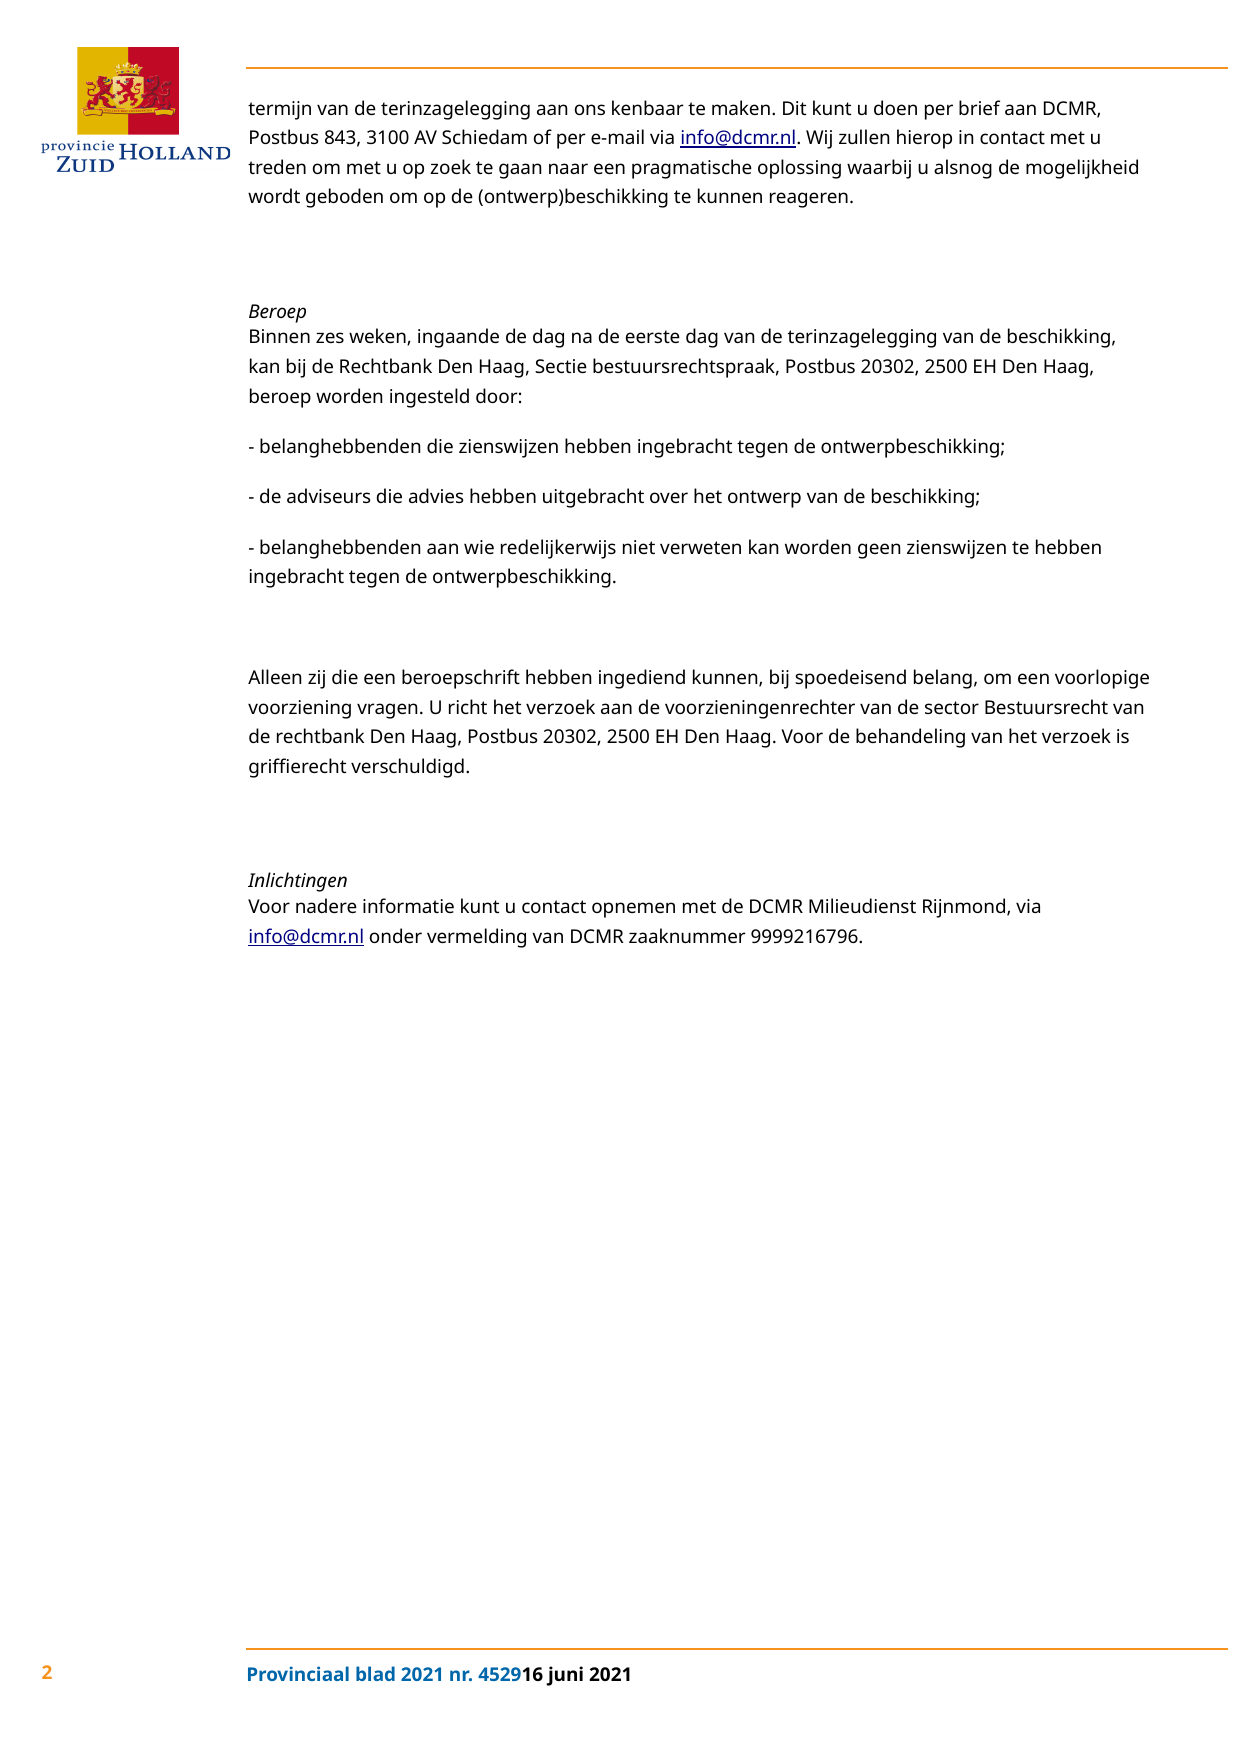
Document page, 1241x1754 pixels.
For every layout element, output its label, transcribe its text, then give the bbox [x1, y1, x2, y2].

text - de adviseurs die advies hebben uitgebracht over het ontwerp van de beschikking; [248, 484, 1152, 509]
text Binnen zes weken, ingaande de dag na de eerste dag van de terinzagelegging van de beschikking, kan bij de Rechtbank Den Haag, Sectie bestuursrechtspraak, Postbus 20302, 2500 EH Den Haag, beroep worden ingesteld door: [248, 324, 1152, 408]
text termijn van de terinzagelegging aan ons kenbaar te maken. Dit kunt u doen per brief aan DCMR, Postbus 843, 3100 AV Schiedam of per e-mail via info@dcmr.nl. Wij zullen hierop in contact met u treden om met u op zoek te gaan naar een pragmatische oplossing waarbij u alsnog de mogelijkheid wordt geboden om op de (ontwerp)beschikking te kunnen reageren. [248, 95, 1152, 209]
text Voor nadere informatie kunt u contact opnemen met de DCMR Milieudienst Rijnmond, via info@dcmr.nl onder vermelding van DCMR zaaknummer 9999216796. [248, 893, 1152, 949]
text - belanghebbenden aan wie redelijkerwijs niet verweten kan worden geen zienswijzen te hebben ingebracht tegen de ontwerpbeschikking. [248, 534, 1152, 589]
text Beroep [248, 298, 1152, 324]
text - belanghebbenden die zienswijzen hebben ingebracht tegen de ontwerpbeschikking; [248, 433, 1152, 459]
text Inlichtingen [248, 868, 1152, 893]
text Alleen zij die een beroepschrift hebben ingediend kunnen, bij spoedeisend belang, om een voorlopige voorziening vragen. U richt het verzoek aan de voorzieningenrechter van de sector Bestuursrecht van de rechtbank Den Haag, Postbus 20302, 2500 EH Den Haag. Voor de behandeling van het verzoek is griffierecht verschuldigd. [248, 664, 1152, 779]
picture [41, 47, 231, 172]
